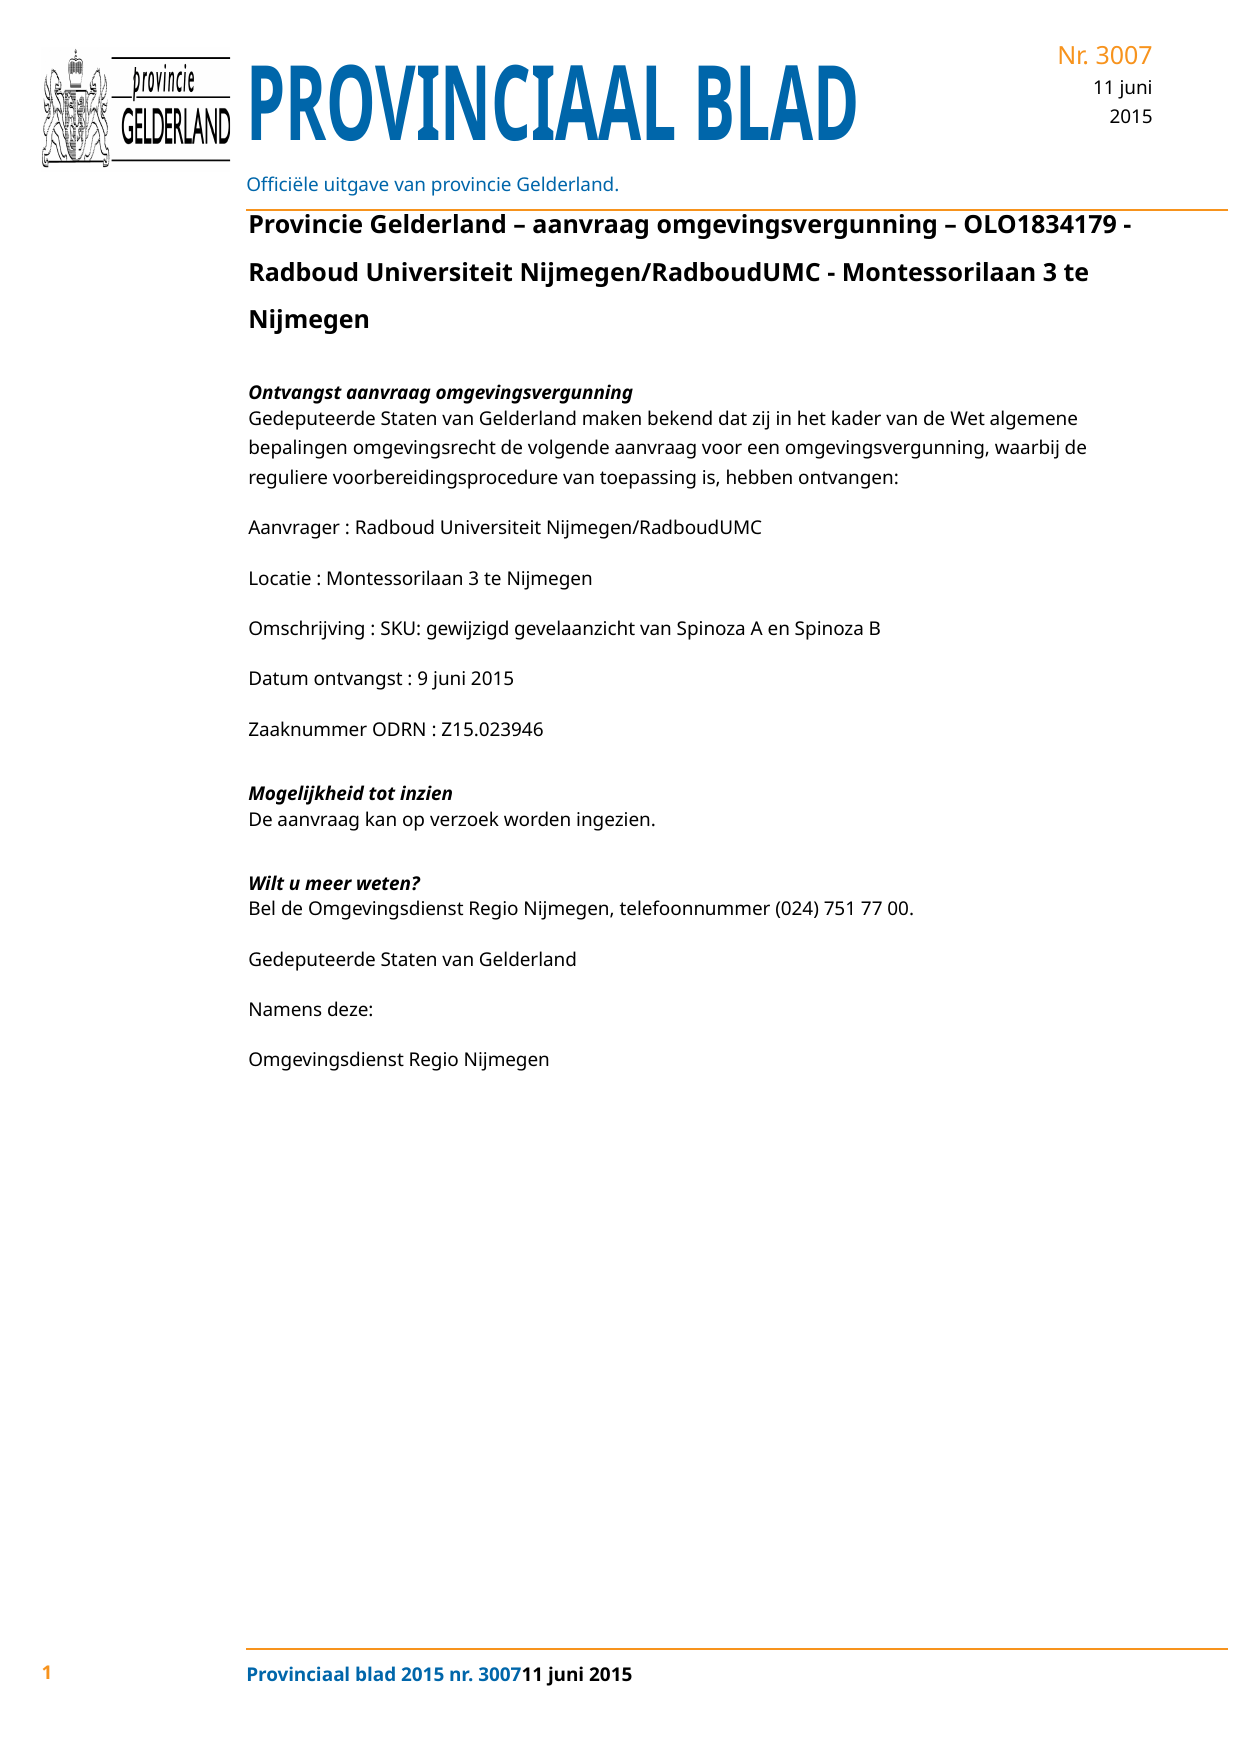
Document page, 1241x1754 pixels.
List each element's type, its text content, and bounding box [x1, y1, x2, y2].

text Omschrijving : SKU: gewijzigd gevelaanzicht van Spinoza A en Spinoza B [248, 615, 1152, 641]
text Provincie Gelderland – aanvraag omgevingsvergunning – OLO1834179 - Radboud Universiteit Nijmegen/RadboudUMC - Montessorilaan 3 te Nijmegen [248, 211, 1152, 336]
text Wilt u meer weten? [248, 870, 1152, 895]
text Locatie : Montessorilaan 3 te Nijmegen [248, 565, 1152, 591]
text Bel de Omgevingsdienst Regio Nijmegen, telefoonnummer (024) 751 77 00. [248, 895, 1152, 921]
text Gedeputeerde Staten van Gelderland maken bekend dat zij in het kader van de Wet algemene bepalingen omgevingsrecht de volgende aanvraag voor een omgevingsvergunning, waarbij de reguliere voorbereidingsprocedure van toepassing is, hebben ontvangen: [248, 405, 1152, 490]
text De aanvraag kan op verzoek worden ingezien. [248, 806, 1152, 831]
text Gedeputeerde Staten van Gelderland [248, 946, 1152, 972]
text Datum ontvangst : 9 juni 2015 [248, 666, 1152, 691]
text Mogelijkheid tot inzien [248, 780, 1152, 806]
text Zaaknummer ODRN : Z15.023946 [248, 716, 1152, 742]
text Namens deze: [248, 996, 1152, 1022]
picture [41, 47, 231, 172]
text Aanvrager : Radboud Universiteit Nijmegen/RadboudUMC [248, 514, 1152, 540]
text Omgevingsdienst Regio Nijmegen [248, 1047, 1152, 1072]
text Ontvangst aanvraag omgevingsvergunning [248, 379, 1152, 405]
